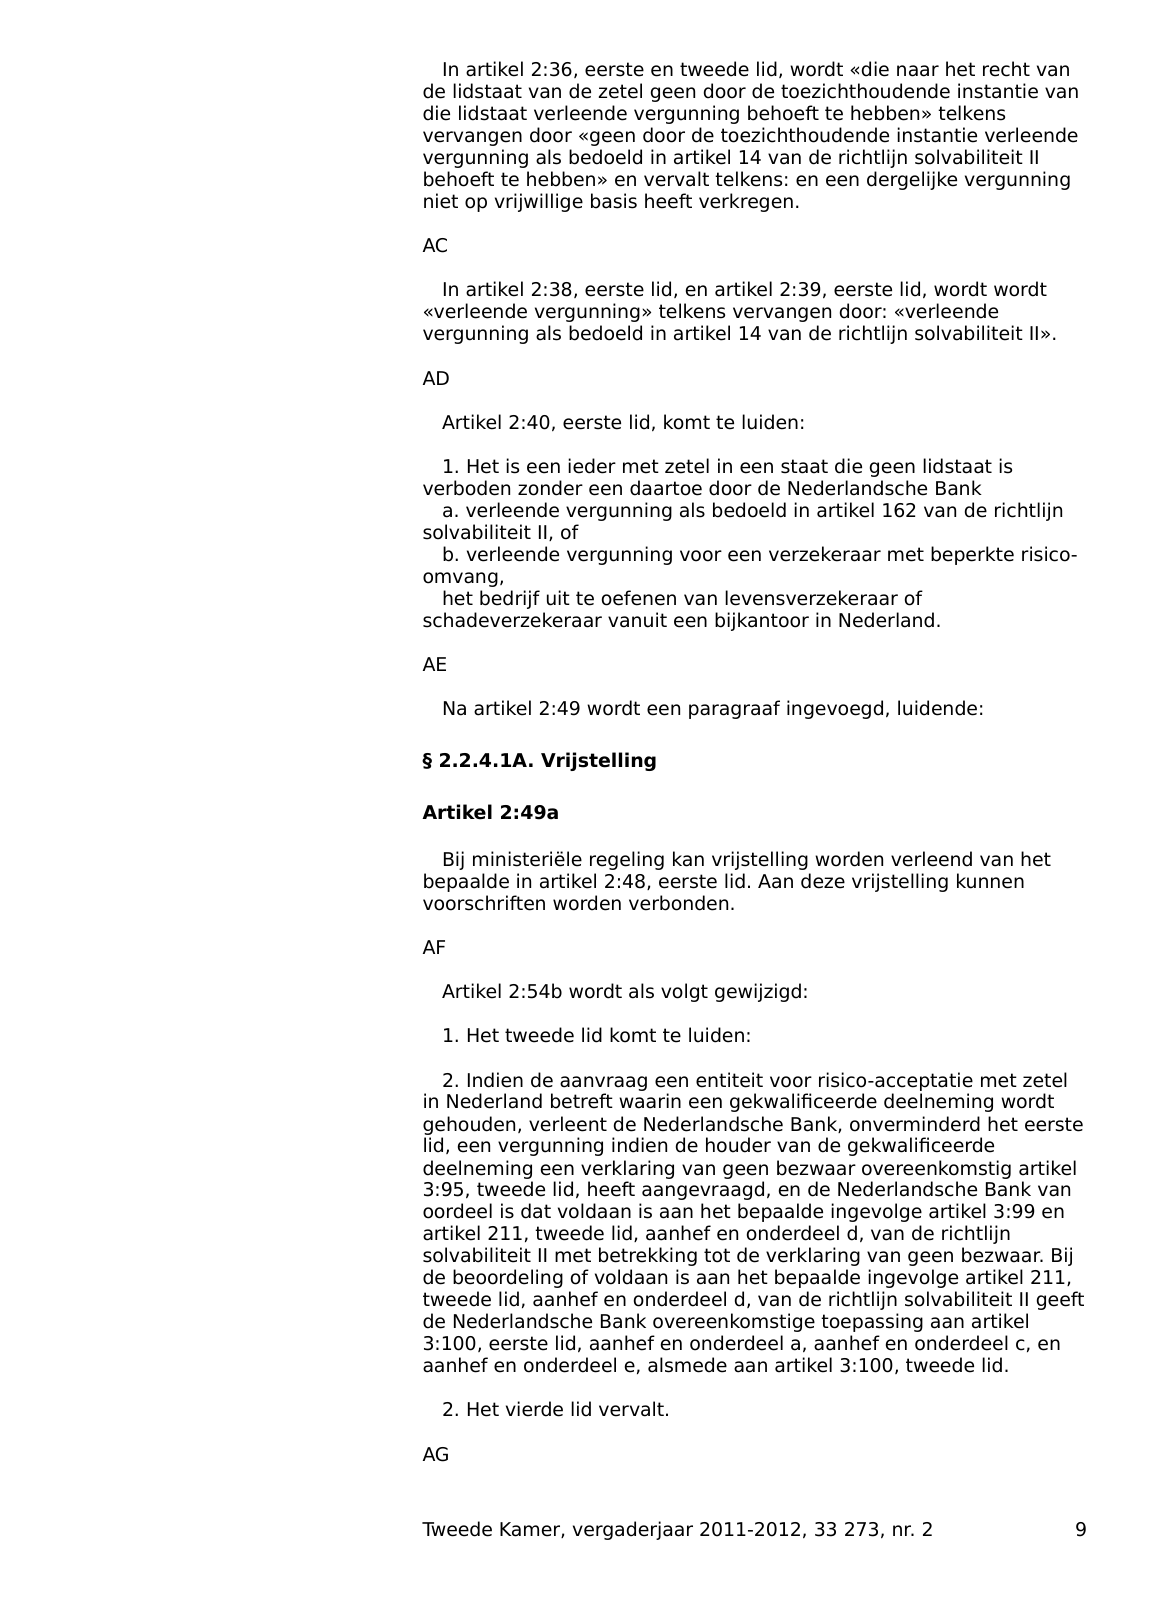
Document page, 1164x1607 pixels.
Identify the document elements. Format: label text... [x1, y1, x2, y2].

text 1. Het tweede lid komt te luiden: [422, 1025, 1087, 1047]
text 1. Het is een ieder met zetel in een staat die geen lidstaat is verboden zonder een daartoe door de Nederlandsche Bank [422, 456, 1087, 500]
text a. verleende vergunning als bedoeld in artikel 162 van de richtlijn solvabiliteit II, of [422, 500, 1087, 544]
text AG [422, 1443, 1087, 1466]
text 2. Indien de aanvraag een entiteit voor risico-acceptatie met zetel in Nederland betreft waarin een gekwalificeerde deelneming wordt gehouden, verleent de Nederlandsche Bank, onverminderd het eerste lid, een vergunning indien de houder van de gekwalificeerde deelneming een verklaring van geen bezwaar overeenkomstig artikel 3:95, tweede lid, heeft aangevraagd, en de Nederlandsche Bank van oordeel is dat voldaan is aan het bepaalde ingevolge artikel 3:99 en artikel 211, tweede lid, aanhef en onderdeel d, van de richtlijn solvabiliteit II met betrekking tot de verklaring van geen bezwaar. Bij de beoordeling of voldaan is aan het bepaalde ingevolge artikel 211, tweede lid, aanhef en onderdeel d, van de richtlijn solvabiliteit II geeft de Nederlandsche Bank overeenkomstige toepassing aan artikel 3:100, eerste lid, aanhef en onderdeel a, aanhef en onderdeel c, en aanhef en onderdeel e, alsmede aan artikel 3:100, tweede lid. [422, 1069, 1087, 1377]
text Bij ministeriële regeling kan vrijstelling worden verleend van het bepaalde in artikel 2:48, eerste lid. Aan deze vrijstelling kunnen voorschriften worden verbonden. [422, 849, 1087, 915]
text Na artikel 2:49 wordt een paragraaf ingevoegd, luidende: [422, 698, 1087, 720]
text AF [422, 937, 1087, 959]
text In artikel 2:36, eerste en tweede lid, wordt «die naar het recht van de lidstaat van de zetel geen door de toezichthoudende instantie van die lidstaat verleende vergunning behoeft te hebben» telkens vervangen door «geen door de toezichthoudende instantie verleende vergunning als bedoeld in artikel 14 van de richtlijn solvabiliteit II behoeft te hebben» en vervalt telkens: en een dergelijke vergunning niet op vrijwillige basis heeft verkregen. [422, 59, 1087, 213]
text AE [422, 654, 1087, 676]
text Artikel 2:40, eerste lid, komt te luiden: [422, 412, 1087, 433]
text Artikel 2:54b wordt als volgt gewijzigd: [422, 981, 1087, 1003]
subtitle § 2.2.4.1A. Vrijstelling [422, 750, 1087, 772]
text b. verleende vergunning voor een verzekeraar met beperkte risico-omvang, [422, 544, 1087, 588]
text In artikel 2:38, eerste lid, en artikel 2:39, eerste lid, wordt wordt «verleende vergunning» telkens vervangen door: «verleende vergunning als bedoeld in artikel 14 van de richtlijn solvabiliteit II». [422, 279, 1087, 345]
text 2. Het vierde lid vervalt. [422, 1399, 1087, 1421]
text AD [422, 367, 1087, 389]
text AC [422, 235, 1087, 257]
text het bedrijf uit te oefenen van levensverzekeraar of schadeverzekeraar vanuit een bijkantoor in Nederland. [422, 588, 1087, 632]
subtitle Artikel 2:49a [422, 802, 1087, 824]
